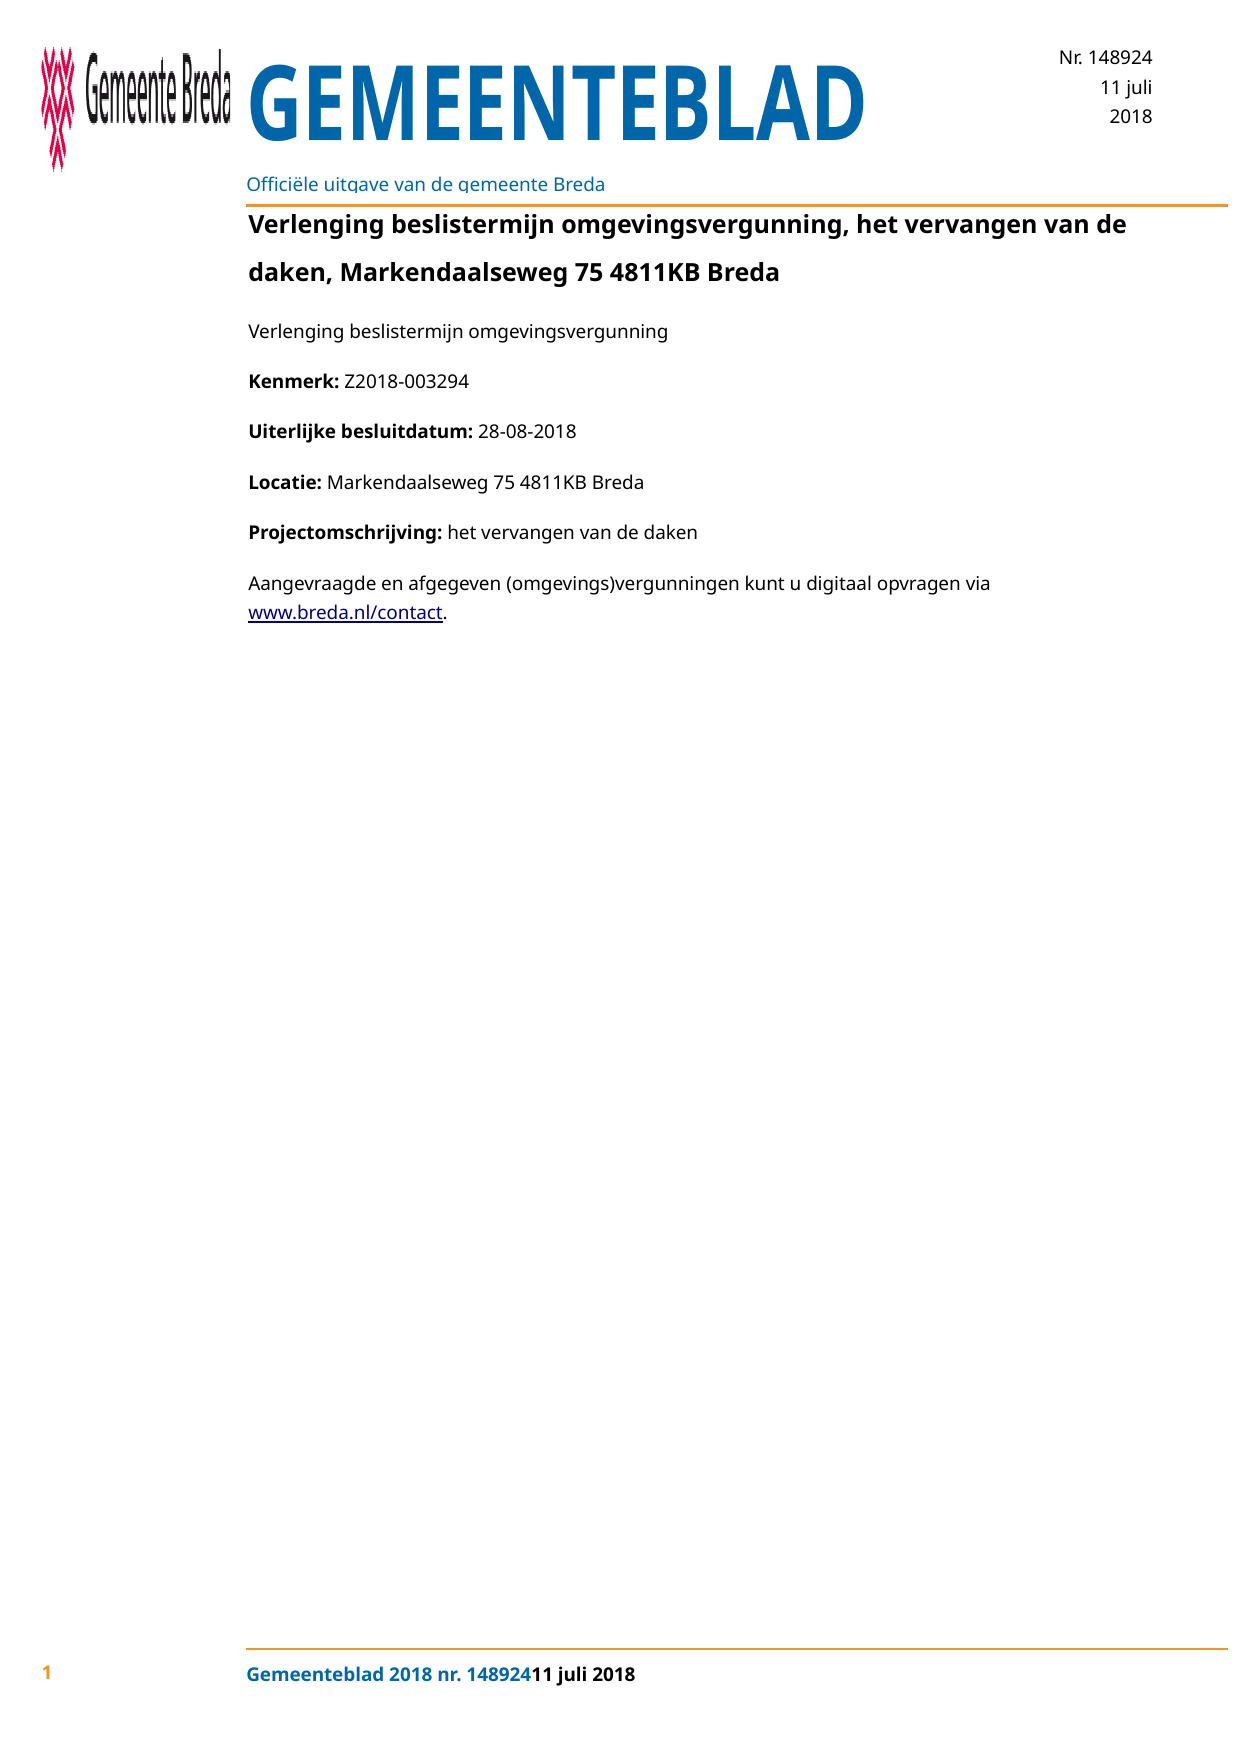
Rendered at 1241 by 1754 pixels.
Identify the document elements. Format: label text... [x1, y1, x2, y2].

text Uiterlijke besluitdatum: 28-08-2018 [248, 419, 1152, 444]
text Locatie: Markendaalseweg 75 4811KB Breda [248, 469, 1152, 495]
text Verlenging beslistermijn omgevingsvergunning, het vervangen van de daken, Markendaalseweg 75 4811KB Breda [248, 207, 1152, 288]
picture [41, 47, 231, 172]
text Aangevraagde en afgegeven (omgevings)vergunningen kunt u digitaal opvragen via www.breda.nl/contact. [248, 570, 1152, 625]
text Projectomschrijving: het vervangen van de daken [248, 519, 1152, 545]
text Verlenging beslistermijn omgevingsvergunning [248, 318, 1152, 344]
text Kenmerk: Z2018-003294 [248, 368, 1152, 394]
